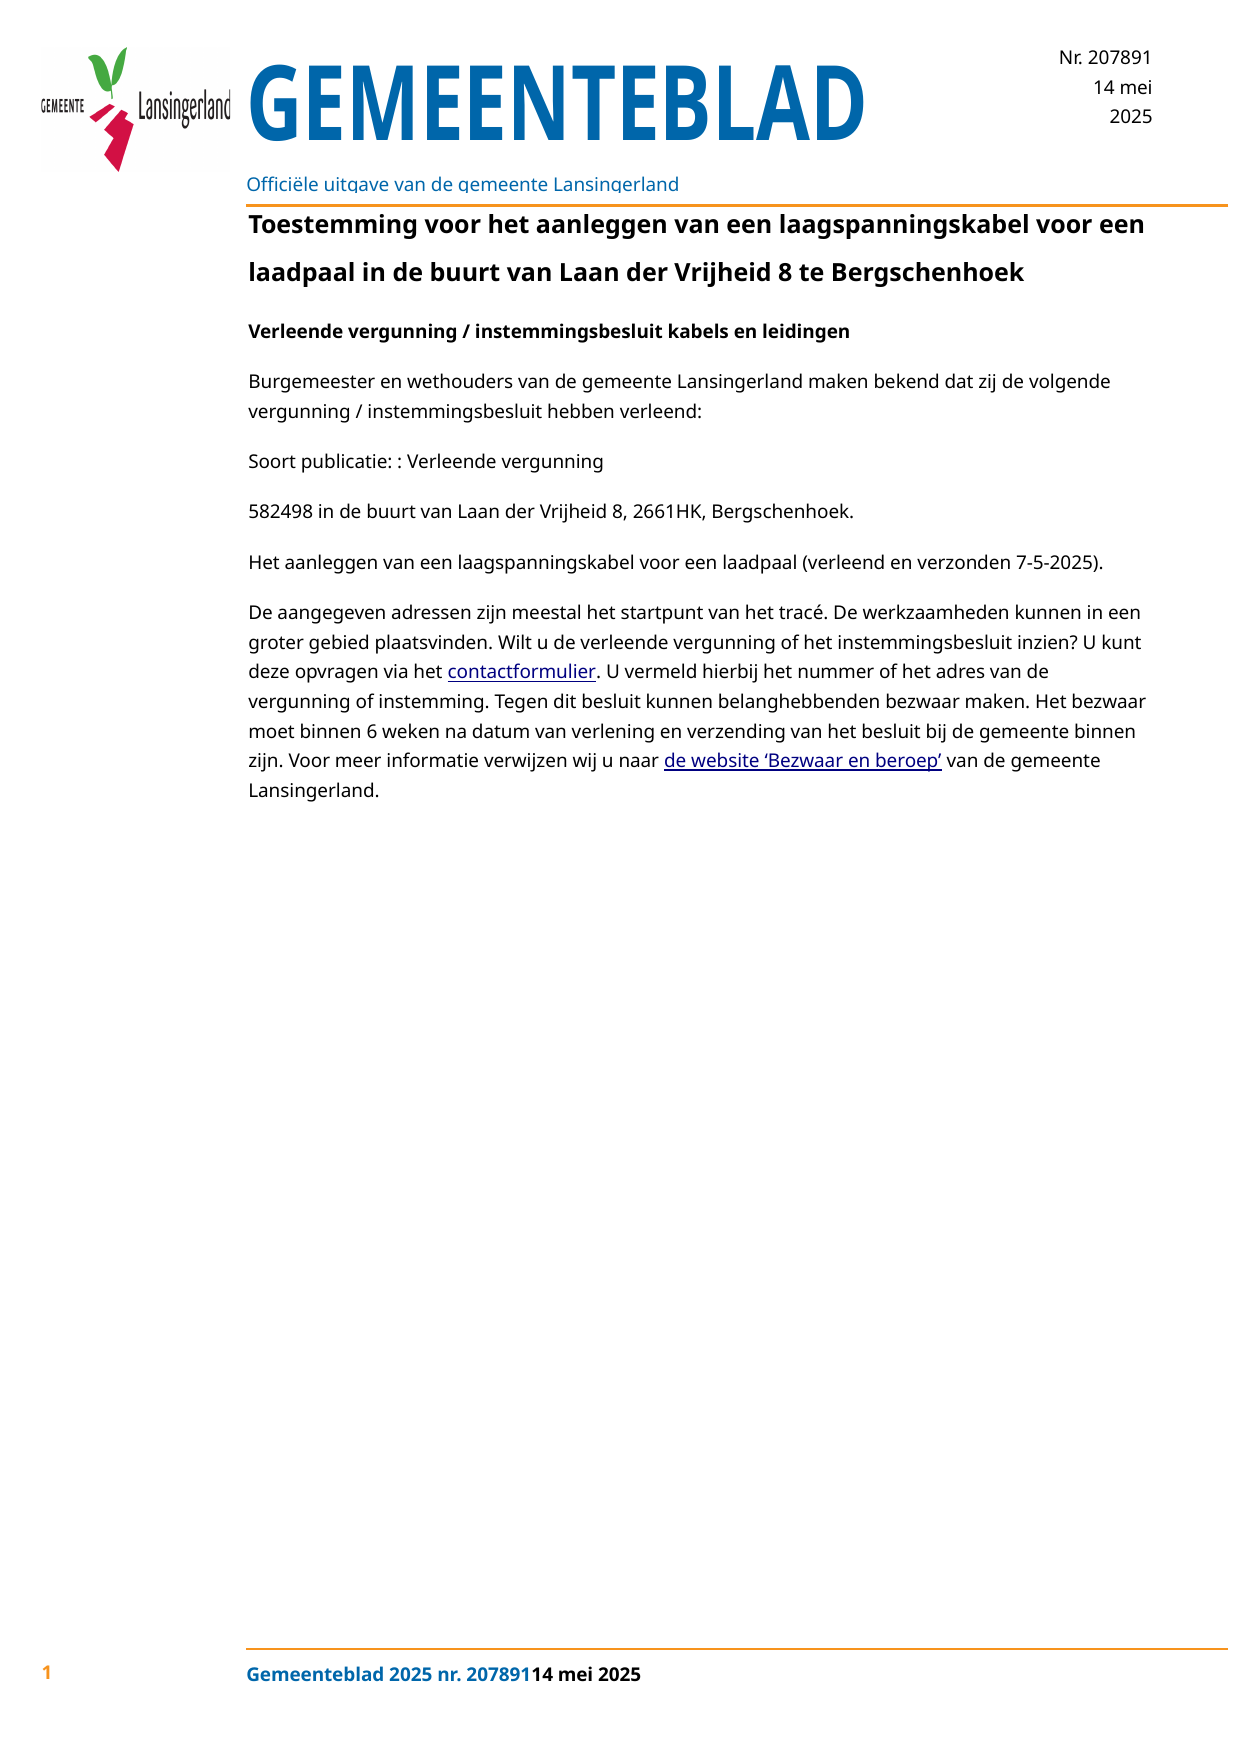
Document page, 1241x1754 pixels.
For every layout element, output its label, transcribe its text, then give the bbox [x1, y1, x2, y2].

text Burgemeester en wethouders van de gemeente Lansingerland maken bekend dat zij de volgende vergunning / instemmingsbesluit hebben verleend: [248, 368, 1152, 424]
text 582498 in de buurt van Laan der Vrijheid 8, 2661HK, Bergschenhoek. [248, 499, 1152, 524]
text Het aanleggen van een laagspanningskabel voor een laadpaal (verleend en verzonden 7-5-2025). [248, 549, 1152, 575]
text Soort publicatie: : Verleende vergunning [248, 448, 1152, 474]
text Verleende vergunning / instemmingsbesluit kabels en leidingen [248, 318, 1152, 344]
text Toestemming voor het aanleggen van een laagspanningskabel voor een laadpaal in de buurt van Laan der Vrijheid 8 te Bergschenhoek [248, 207, 1152, 288]
text De aangegeven adressen zijn meestal het startpunt van het tracé. De werkzaamheden kunnen in een groter gebied plaatsvinden. Wilt u de verleende vergunning of het instemmingsbesluit inzien? U kunt deze opvragen via het contactformulier. U vermeld hierbij het nummer of het adres van de vergunning of instemming. Tegen dit besluit kunnen belanghebbenden bezwaar maken. Het bezwaar moet binnen 6 weken na datum van verlening en verzending van het besluit bij de gemeente binnen zijn. Voor meer informatie verwijzen wij u naar de website ‘Bezwaar en beroep’ van de gemeente Lansingerland. [248, 599, 1152, 803]
picture [41, 47, 231, 172]
